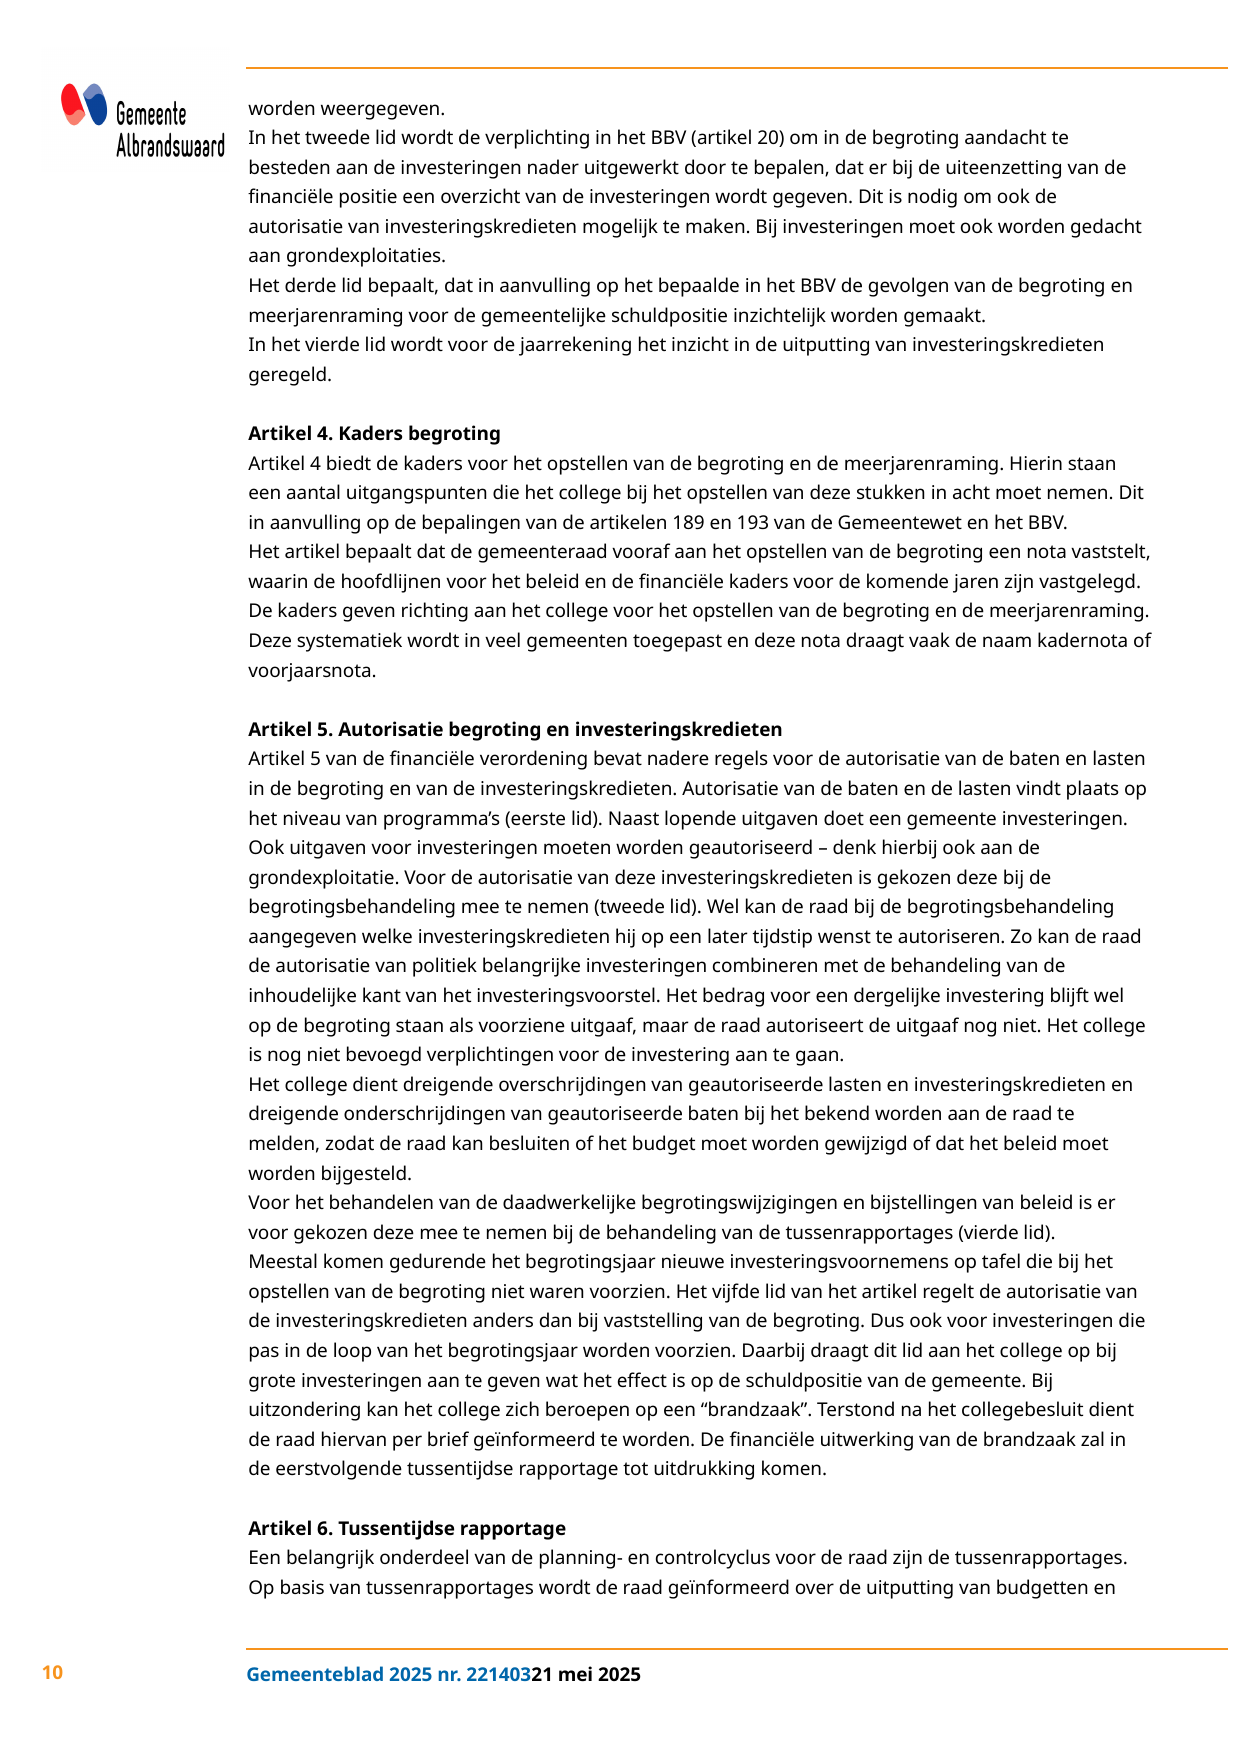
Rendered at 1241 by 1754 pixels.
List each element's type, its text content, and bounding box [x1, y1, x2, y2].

text Artikel 4 biedt de kaders voor het opstellen van de begroting en de meerjarenraming. Hierin staan een aantal uitgangspunten die het college bij het opstellen van deze stukken in acht moet nemen. Dit in aanvulling op de bepalingen van de artikelen 189 en 193 van de Gemeentewet en het BBV. [248, 450, 1152, 535]
text Het derde lid bepaalt, dat in aanvulling op het bepaalde in het BBV de gevolgen van de begroting en meerjarenraming voor de gemeentelijke schuldpositie inzichtelijk worden gemaakt. [248, 272, 1152, 328]
text Meestal komen gedurende het begrotingsjaar nieuwe investeringsvoornemens op tafel die bij het opstellen van de begroting niet waren voorzien. Het vijfde lid van het artikel regelt de autorisatie van de investeringskredieten anders dan bij vaststelling van de begroting. Dus ook voor investeringen die pas in de loop van het begrotingsjaar worden voorzien. Daarbij draagt dit lid aan het college op bij grote investeringen aan te geven wat het effect is op de schuldpositie van de gemeente. Bij uitzondering kan het college zich beroepen op een “brandzaak”. Terstond na het collegebesluit dient de raad hiervan per brief geïnformeerd te worden. De financiële uitwerking van de brandzaak zal in de eerstvolgende tussentijdse rapportage tot uitdrukking komen. [248, 1248, 1152, 1481]
text Artikel 5. Autorisatie begroting en investeringskredieten [248, 716, 1152, 742]
text Het college dient dreigende overschrijdingen van geautoriseerde lasten en investeringskredieten en dreigende onderschrijdingen van geautoriseerde baten bij het bekend worden aan de raad te melden, zodat de raad kan besluiten of het budget moet worden gewijzigd of dat het beleid moet worden bijgesteld. [248, 1071, 1152, 1186]
picture [41, 47, 231, 172]
text Een belangrijk onderdeel van de planning- en controlcyclus voor de raad zijn de tussenrapportages. Op basis van tussenrapportages wordt de raad geïnformeerd over de uitputting van budgetten en [248, 1544, 1152, 1600]
text Voor het behandelen van de daadwerkelijke begrotingswijzigingen en bijstellingen van beleid is er voor gekozen deze mee te nemen bij de behandeling van de tussenrapportages (vierde lid). [248, 1189, 1152, 1245]
text Artikel 6. Tussentijdse rapportage [248, 1515, 1152, 1541]
text Het artikel bepaalt dat de gemeenteraad vooraf aan het opstellen van de begroting een nota vaststelt, waarin de hoofdlijnen voor het beleid en de financiële kaders voor de komende jaren zijn vastgelegd. De kaders geven richting aan het college voor het opstellen van de begroting en de meerjarenraming. Deze systematiek wordt in veel gemeenten toegepast en deze nota draagt vaak de naam kadernota of voorjaarsnota. [248, 538, 1152, 683]
text In het vierde lid wordt voor de jaarrekening het inzicht in de uitputting van investeringskredieten geregeld. [248, 331, 1152, 387]
text Artikel 5 van de financiële verordening bevat nadere regels voor de autorisatie van de baten en lasten in de begroting en van de investeringskredieten. Autorisatie van de baten en de lasten vindt plaats op het niveau van programma’s (eerste lid). Naast lopende uitgaven doet een gemeente investeringen. Ook uitgaven voor investeringen moeten worden geautoriseerd – denk hierbij ook aan de grondexploitatie. Voor de autorisatie van deze investeringskredieten is gekozen deze bij de begrotingsbehandeling mee te nemen (tweede lid). Wel kan de raad bij de begrotingsbehandeling aangegeven welke investeringskredieten hij op een later tijdstip wenst te autoriseren. Zo kan de raad de autorisatie van politiek belangrijke investeringen combineren met de behandeling van de inhoudelijke kant van het investeringsvoorstel. Het bedrag voor een dergelijke investering blijft wel op de begroting staan als voorziene uitgaaf, maar de raad autoriseert de uitgaaf nog niet. Het college is nog niet bevoegd verplichtingen voor de investering aan te gaan. [248, 746, 1152, 1067]
text worden weergegeven. [248, 95, 1152, 121]
text In het tweede lid wordt de verplichting in het BBV (artikel 20) om in de begroting aandacht te besteden aan de investeringen nader uitgewerkt door te bepalen, dat er bij de uiteenzetting van de financiële positie een overzicht van de investeringen wordt gegeven. Dit is nodig om ook de autorisatie van investeringskredieten mogelijk te maken. Bij investeringen moet ook worden gedacht aan grondexploitaties. [248, 124, 1152, 268]
text Artikel 4. Kaders begroting [248, 420, 1152, 446]
